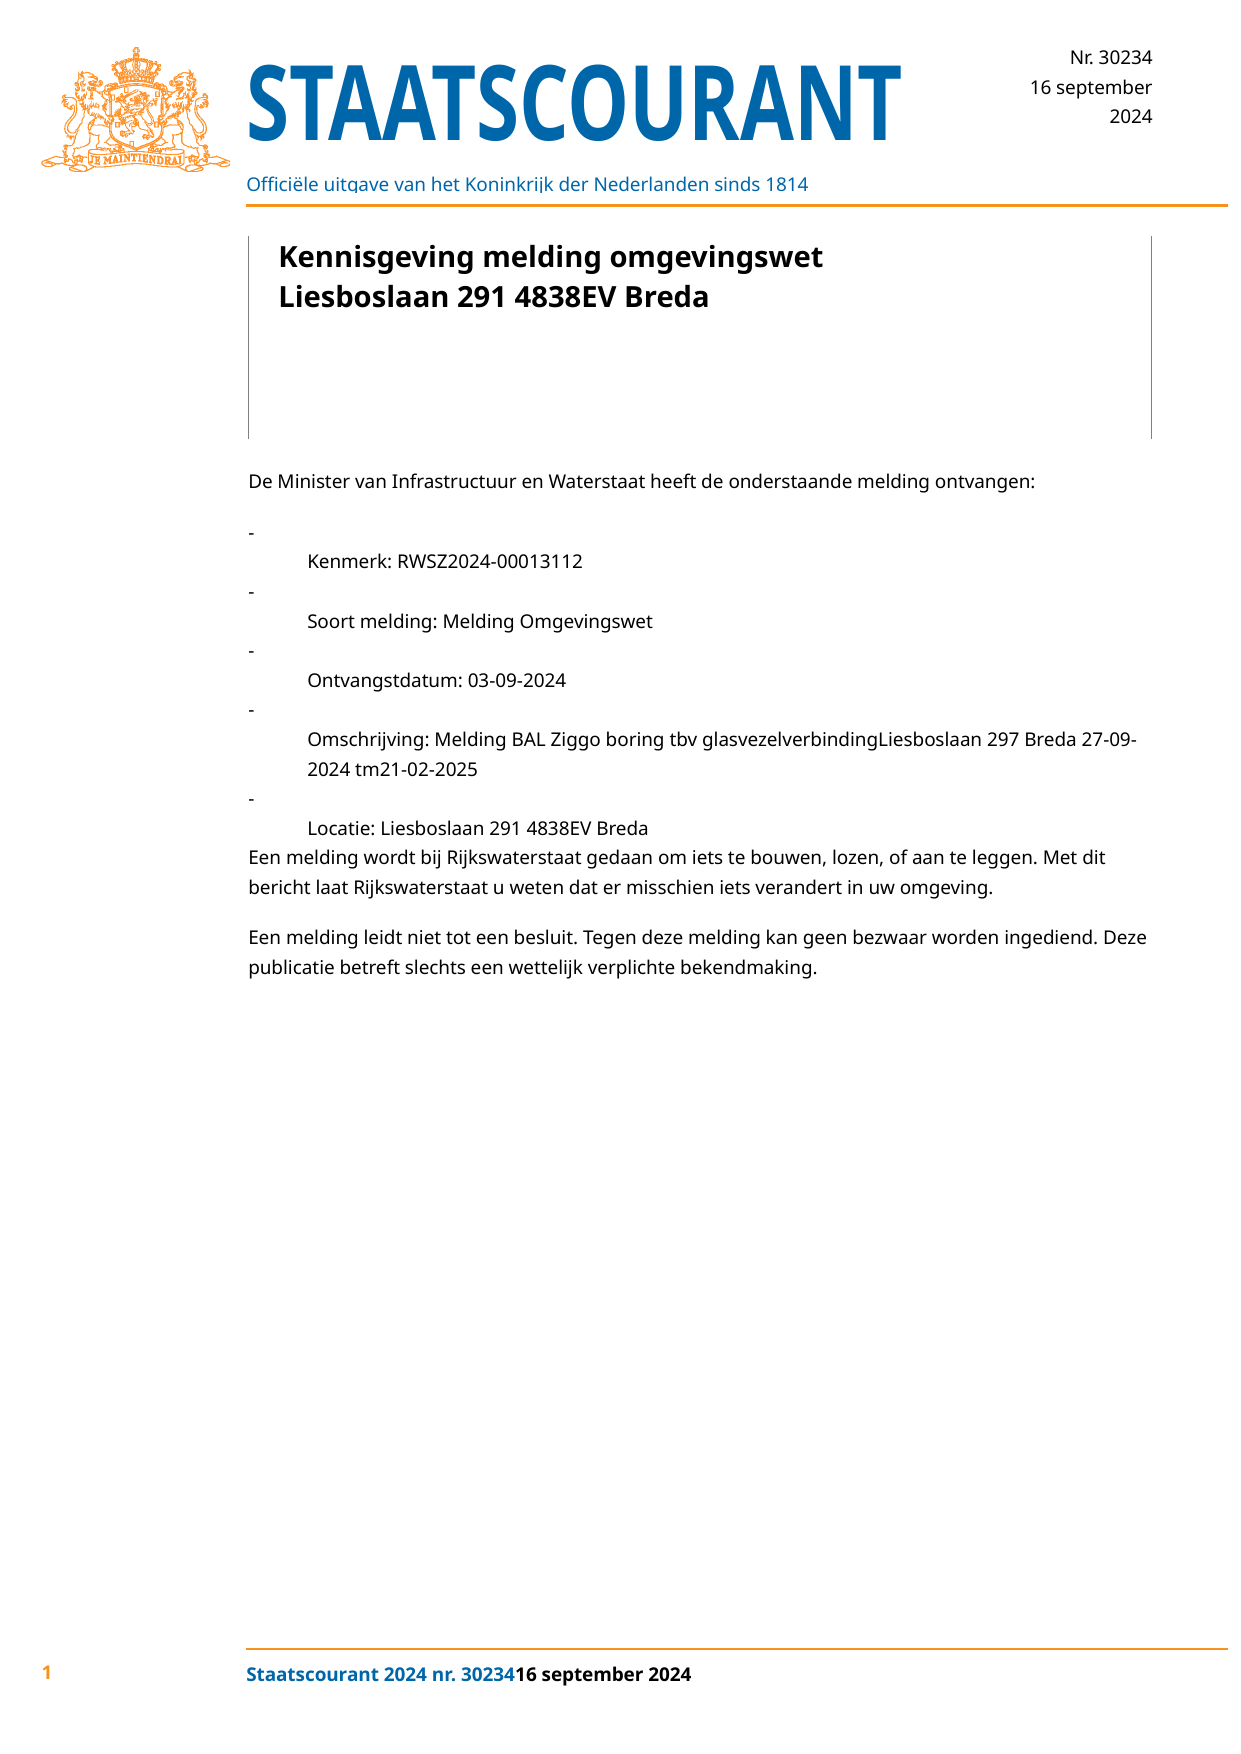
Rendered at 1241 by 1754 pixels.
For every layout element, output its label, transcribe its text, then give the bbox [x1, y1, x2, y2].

table_header [1090, 236, 1151, 413]
picture [912, 236, 1090, 414]
text De Minister van Infrastructuur en Waterstaat heeft de onderstaande melding ontvangen: [248, 469, 1152, 494]
list Locatie: Liesboslaan 291 4838EV Breda [248, 815, 1152, 841]
text Een melding wordt bij Rijkswaterstaat gedaan om iets te bouwen, lozen, of aan te leggen. Met dit bericht laat Rijkswaterstaat u weten dat er misschien iets verandert in uw omgeving. [248, 844, 1152, 900]
table_header [850, 236, 912, 413]
picture [41, 47, 231, 172]
table_header [850, 414, 1151, 439]
list Soort melding: Melding Omgevingswet [248, 608, 1152, 633]
list Omschrijving: Melding BAL Ziggo boring tbv glasvezelverbindingLiesboslaan 297 Breda 27-09-2024 tm21-02-2025 [248, 726, 1152, 781]
text Een melding leidt niet tot een besluit. Tegen deze melding kan geen bezwaar worden ingediend. Deze publicatie betreft slechts een wettelijk verplichte bekendmaking. [248, 924, 1152, 980]
table_header Kennisgeving melding omgevingswet Liesboslaan 291 4838EV Breda [249, 236, 850, 439]
list Kenmerk: RWSZ2024-00013112 [248, 549, 1152, 574]
list Ontvangstdatum: 03-09-2024 [248, 667, 1152, 693]
